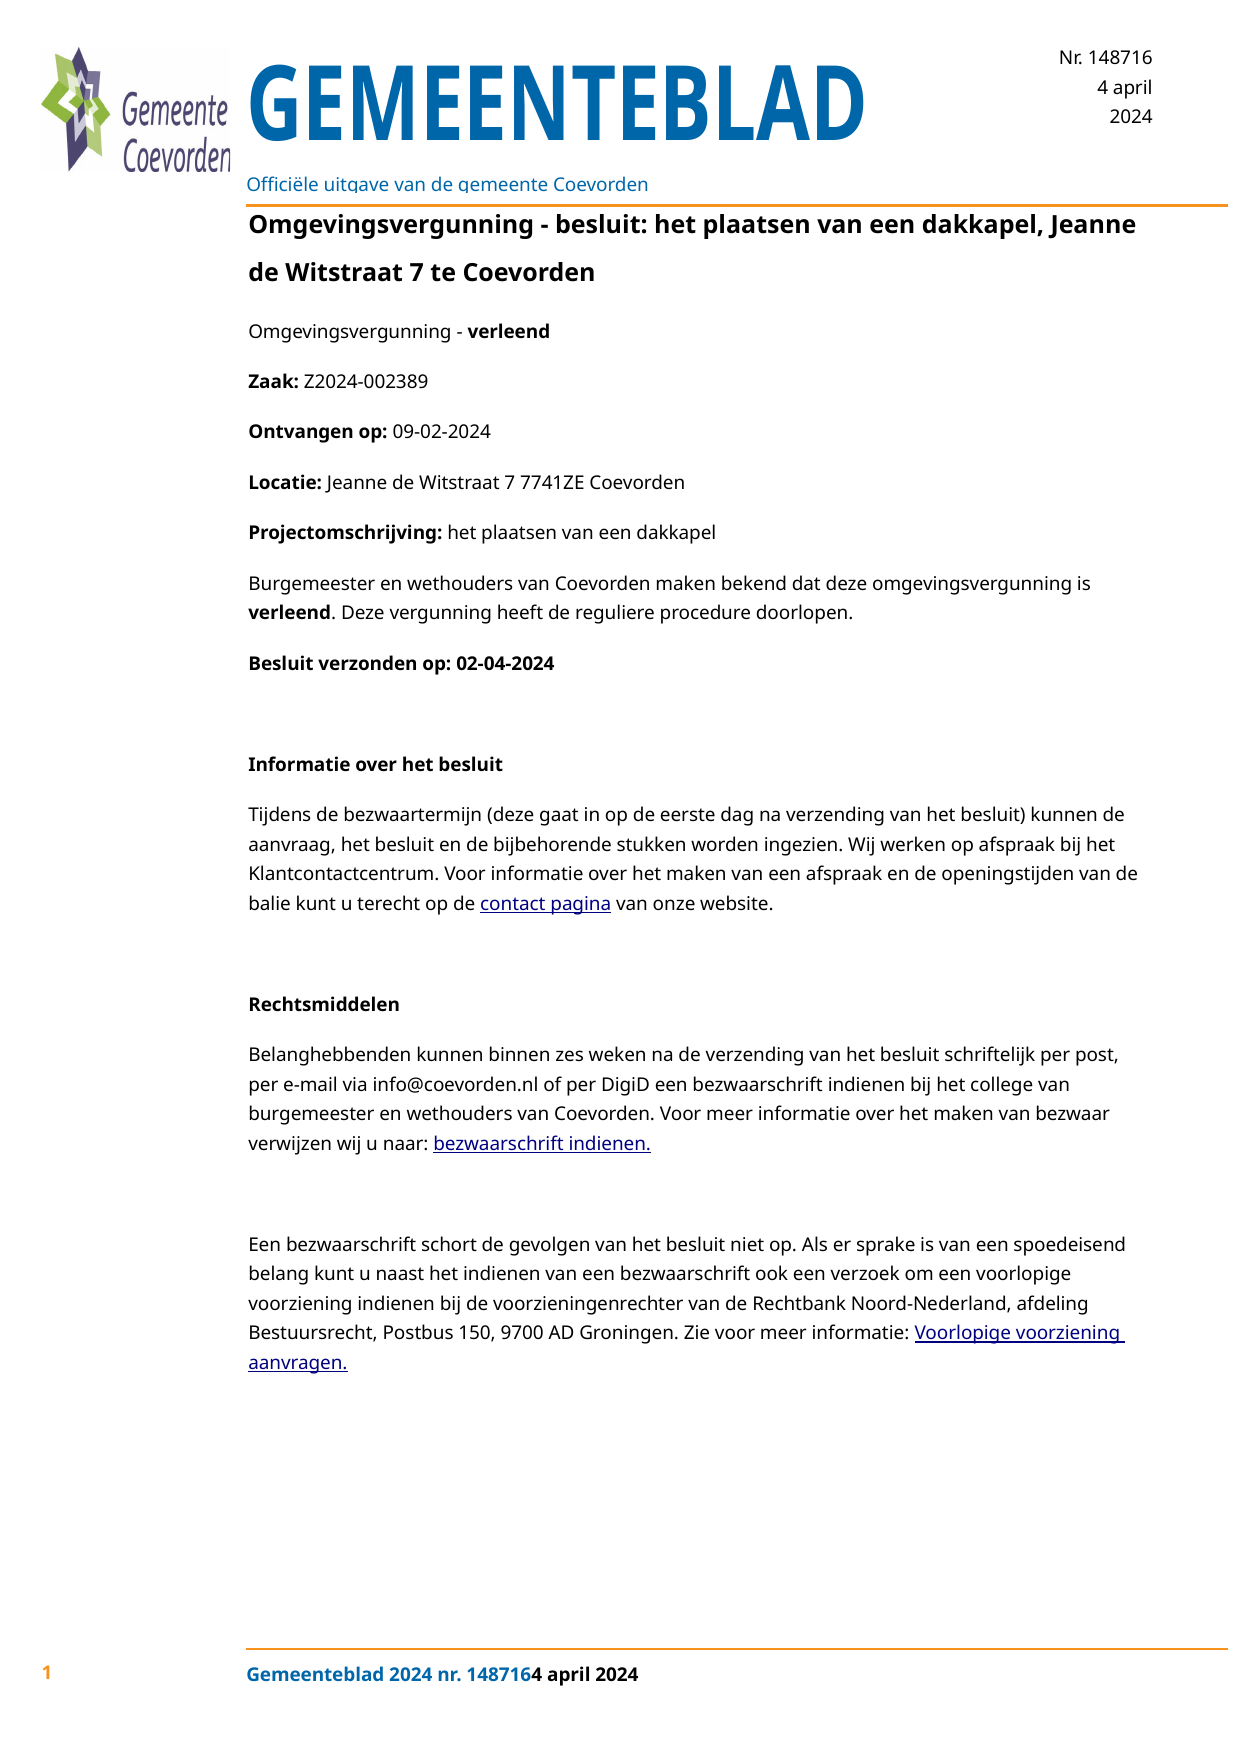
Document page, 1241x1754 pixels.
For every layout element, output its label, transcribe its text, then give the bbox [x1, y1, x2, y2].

text Besluit verzonden op: 02-04-2024 [248, 650, 1152, 676]
picture [41, 47, 231, 172]
text Rechtsmiddelen [248, 991, 1152, 1017]
text Omgevingsvergunning - besluit: het plaatsen van een dakkapel, Jeanne de Witstraat 7 te Coevorden [248, 207, 1152, 288]
text Tijdens de bezwaartermijn (deze gaat in op de eerste dag na verzending van het besluit) kunnen de aanvraag, het besluit en de bijbehorende stukken worden ingezien. Wij werken op afspraak bij het Klantcontactcentrum. Voor informatie over het maken van een afspraak en de openingstijden van de balie kunt u terecht op de contact pagina van onze website. [248, 801, 1152, 916]
text Burgemeester en wethouders van Coevorden maken bekend dat deze omgevingsvergunning is verleend. Deze vergunning heeft de reguliere procedure doorlopen. [248, 570, 1152, 625]
text Projectomschrijving: het plaatsen van een dakkapel [248, 519, 1152, 545]
text Informatie over het besluit [248, 751, 1152, 777]
text Een bezwaarschrift schort de gevolgen van het besluit niet op. Als er sprake is van een spoedeisend belang kunt u naast het indienen van een bezwaarschrift ook een verzoek om een voorlopige voorziening indienen bij de voorzieningenrechter van de Rechtbank Noord-Nederland, afdeling Bestuursrecht, Postbus 150, 9700 AD Groningen. Zie voor meer informatie: Voorlopige voorziening aanvragen. [248, 1231, 1152, 1375]
text Ontvangen op: 09-02-2024 [248, 419, 1152, 444]
text Belanghebbenden kunnen binnen zes weken na de verzending van het besluit schriftelijk per post, per e-mail via info@coevorden.nl of per DigiD een bezwaarschrift indienen bij het college van burgemeester en wethouders van Coevorden. Voor meer informatie over het maken van bezwaar verwijzen wij u naar: bezwaarschrift indienen. [248, 1041, 1152, 1156]
text Zaak: Z2024-002389 [248, 368, 1152, 394]
text Locatie: Jeanne de Witstraat 7 7741ZE Coevorden [248, 469, 1152, 495]
text Omgevingsvergunning - verleend [248, 318, 1152, 344]
